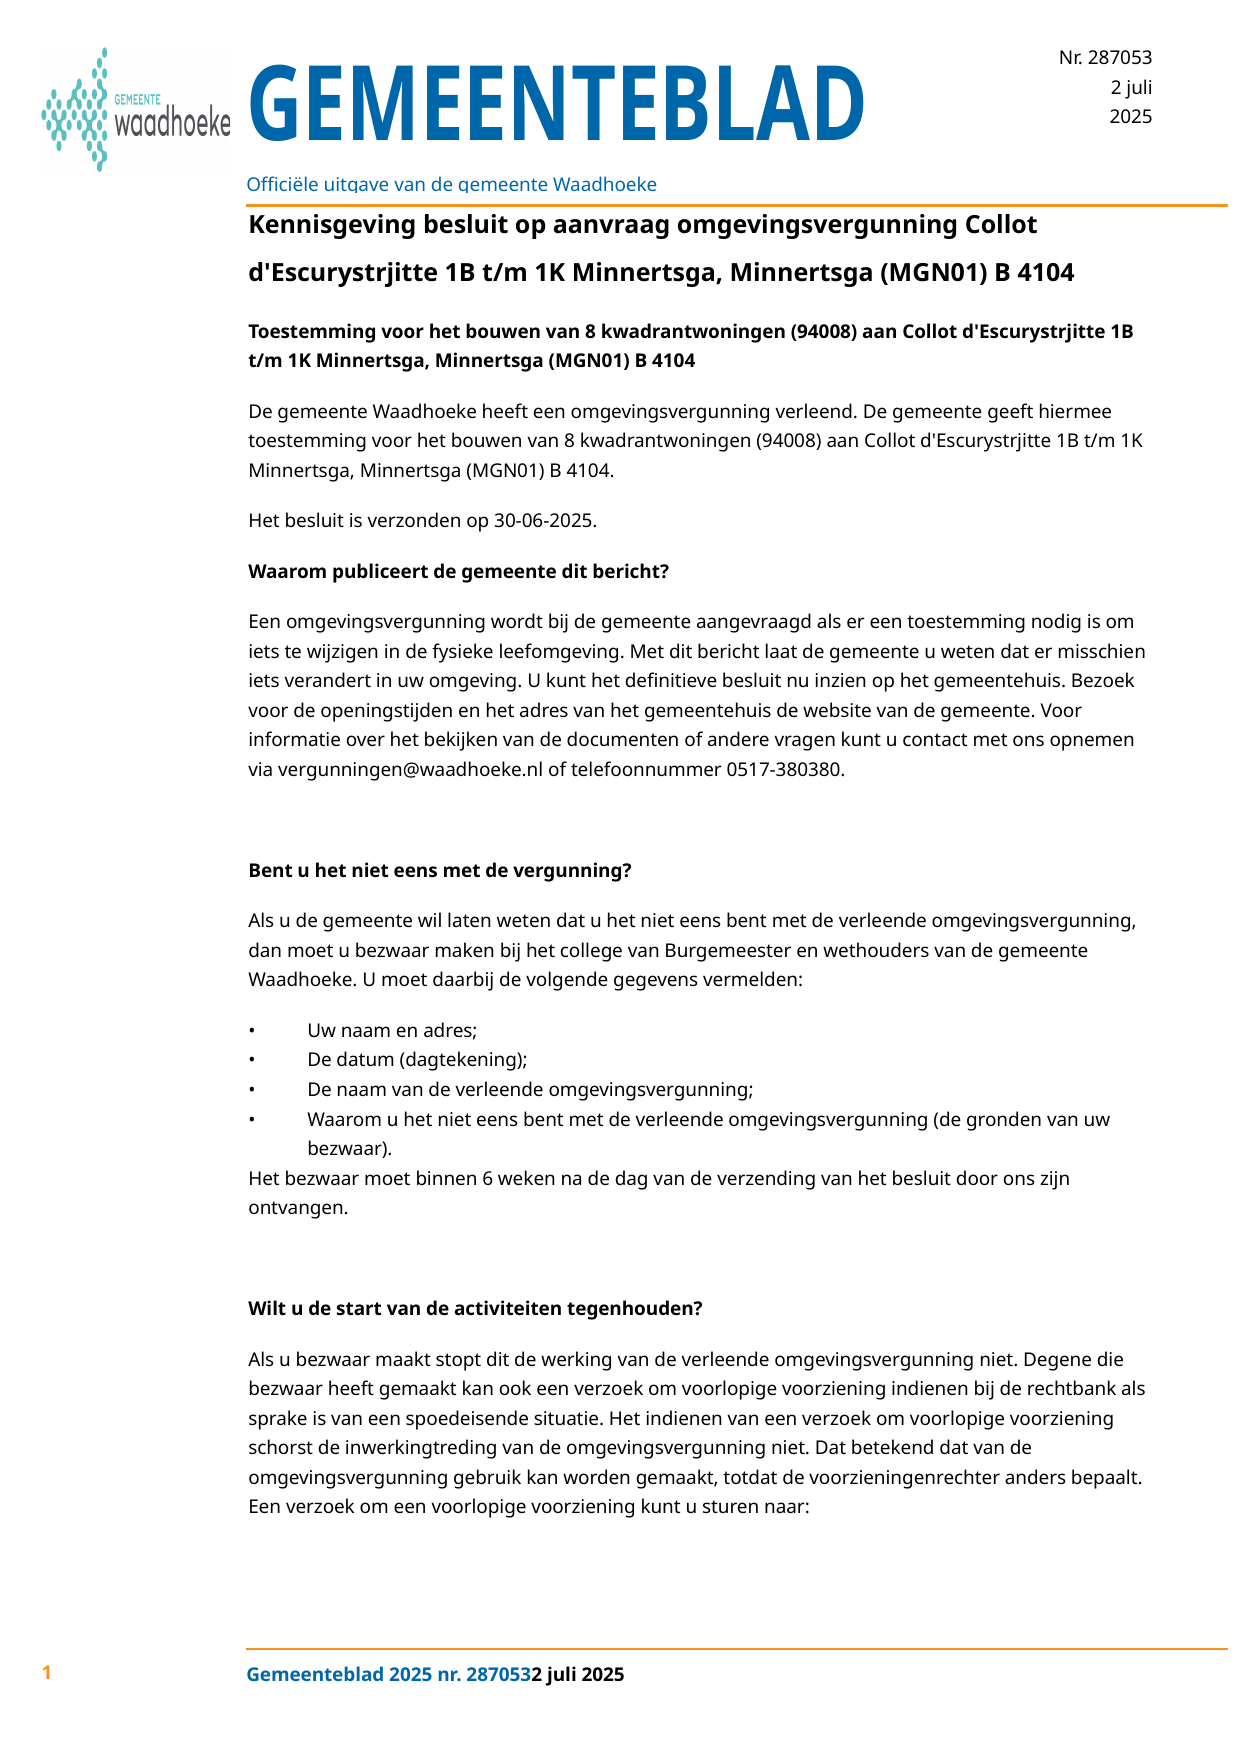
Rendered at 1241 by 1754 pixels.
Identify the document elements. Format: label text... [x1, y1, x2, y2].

list De datum (dagtekening); [248, 1047, 1152, 1072]
text Het bezwaar moet binnen 6 weken na de dag van de verzending van het besluit door ons zijn ontvangen. [248, 1165, 1152, 1220]
text Als u bezwaar maakt stopt dit de werking van de verleende omgevingsvergunning niet. Degene die bezwaar heeft gemaakt kan ook een verzoek om voorlopige voorziening indienen bij de rechtbank als sprake is van een spoedeisende situatie. Het indienen van een verzoek om voorlopige voorziening schorst de inwerkingtreding van de omgevingsvergunning niet. Dat betekend dat van de omgevingsvergunning gebruik kan worden gemaakt, totdat de voorzieningenrechter anders bepaalt. Een verzoek om een voorlopige voorziening kunt u sturen naar: [248, 1346, 1152, 1519]
text Een omgevingsvergunning wordt bij de gemeente aangevraagd als er een toestemming nodig is om iets te wijzigen in de fysieke leefomgeving. Met dit bericht laat de gemeente u weten dat er misschien iets verandert in uw omgeving. U kunt het definitieve besluit nu inzien op het gemeentehuis. Bezoek voor de openingstijden en het adres van het gemeentehuis de website van de gemeente. Voor informatie over het bekijken van de documenten of andere vragen kunt u contact met ons opnemen via vergunningen@waadhoeke.nl of telefoonnummer 0517-380380. [248, 608, 1152, 782]
picture [41, 47, 231, 172]
text Toestemming voor het bouwen van 8 kwadrantwoningen (94008) aan Collot d'Escurystrjitte 1B t/m 1K Minnertsga, Minnertsga (MGN01) B 4104 [248, 318, 1152, 373]
list Waarom u het niet eens bent met de verleende omgevingsvergunning (de gronden van uw bezwaar). [248, 1106, 1152, 1161]
text Waarom publiceert de gemeente dit bericht? [248, 558, 1152, 584]
list De naam van de verleende omgevingsvergunning; [248, 1076, 1152, 1102]
text Als u de gemeente wil laten weten dat u het niet eens bent met de verleende omgevingsvergunning, dan moet u bezwaar maken bij het college van Burgemeester en wethouders van de gemeente Waadhoeke. U moet daarbij de volgende gegevens vermelden: [248, 907, 1152, 992]
text Het besluit is verzonden op 30-06-2025. [248, 507, 1152, 533]
text Bent u het niet eens met de vergunning? [248, 857, 1152, 883]
text Kennisgeving besluit op aanvraag omgevingsvergunning Collot d'Escurystrjitte 1B t/m 1K Minnertsga, Minnertsga (MGN01) B 4104 [248, 207, 1152, 288]
list Uw naam en adres; [248, 1017, 1152, 1043]
text Wilt u de start van de activiteiten tegenhouden? [248, 1295, 1152, 1321]
text De gemeente Waadhoeke heeft een omgevingsvergunning verleend. De gemeente geeft hiermee toestemming voor het bouwen van 8 kwadrantwoningen (94008) aan Collot d'Escurystrjitte 1B t/m 1K Minnertsga, Minnertsga (MGN01) B 4104. [248, 398, 1152, 483]
